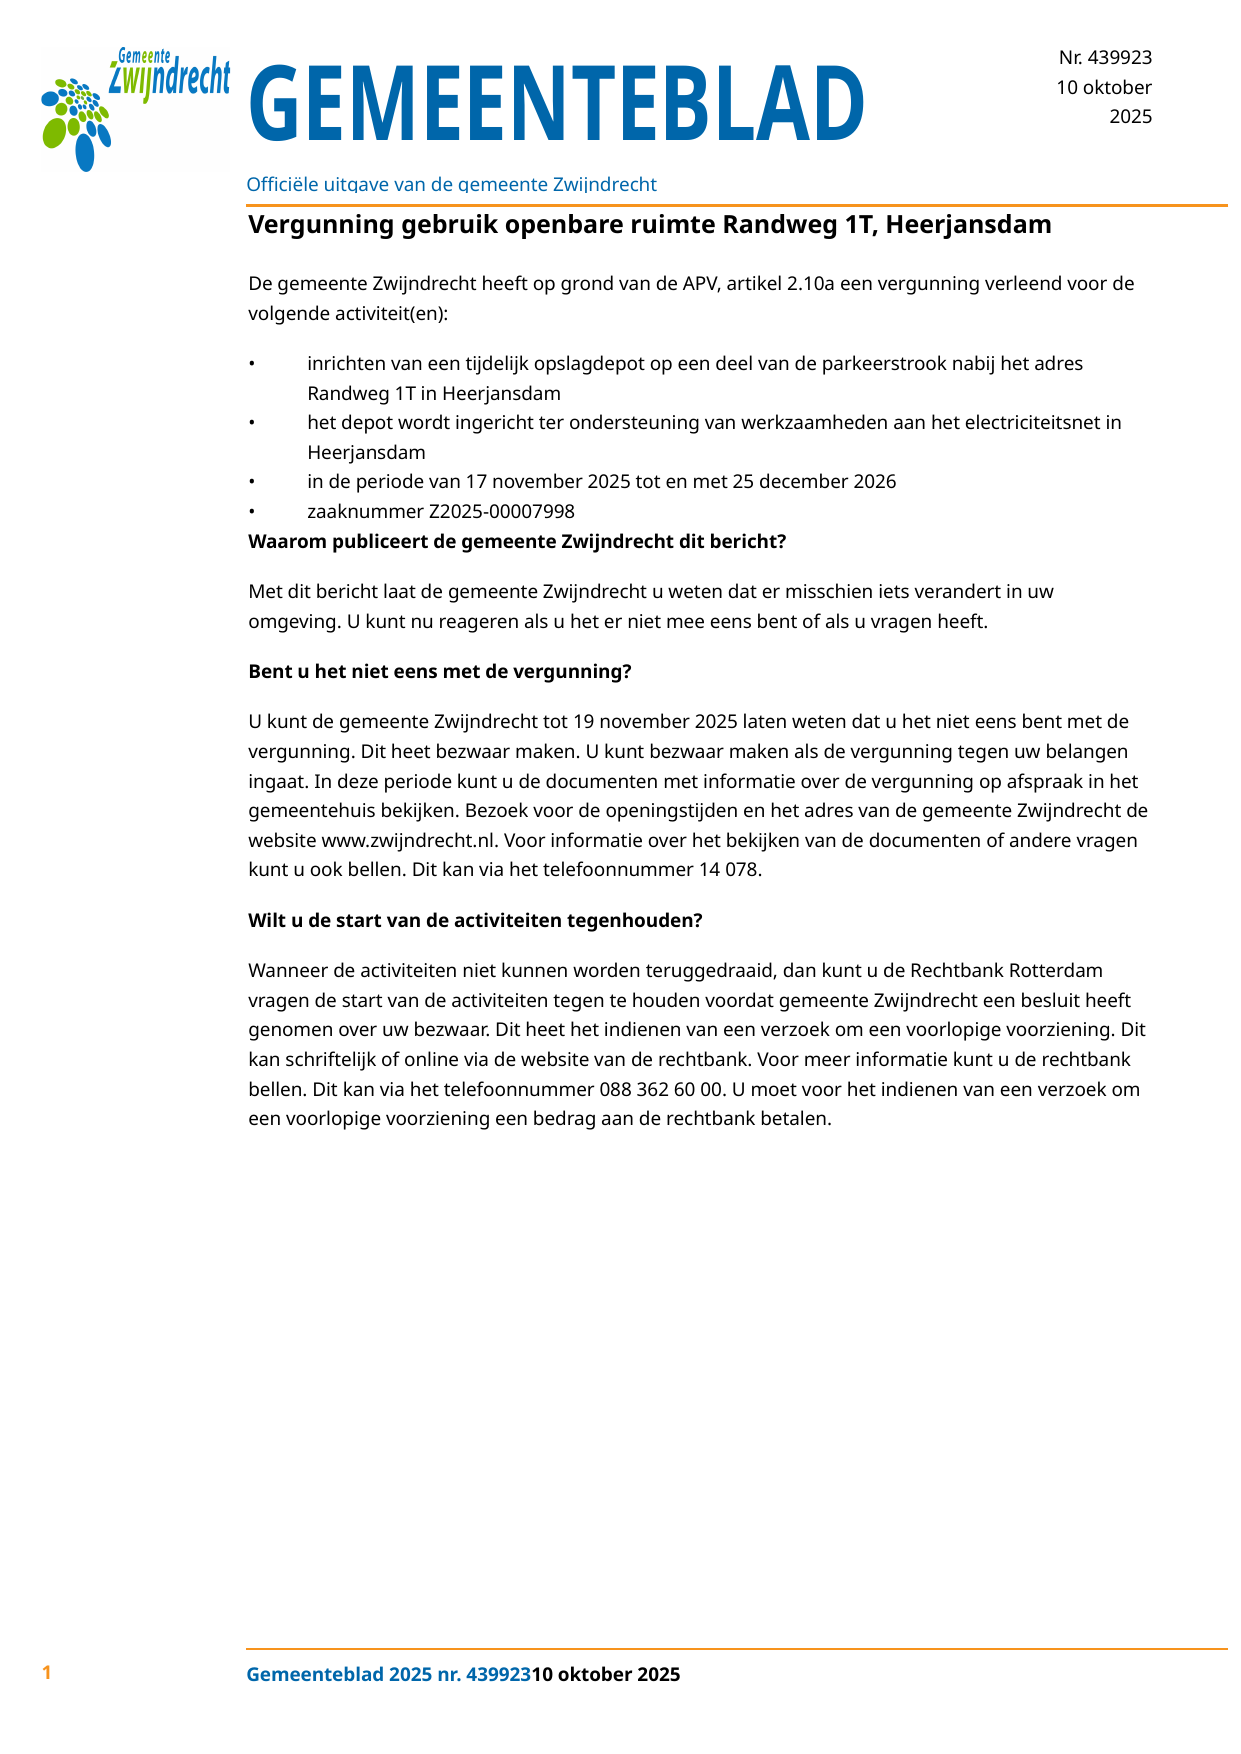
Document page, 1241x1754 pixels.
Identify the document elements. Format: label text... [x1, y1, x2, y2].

text De gemeente Zwijndrecht heeft op grond van de APV, artikel 2.10a een vergunning verleend voor de volgende activiteit(en): [248, 270, 1152, 326]
text Wanneer de activiteiten niet kunnen worden teruggedraaid, dan kunt u de Rechtbank Rotterdam vragen de start van de activiteiten tegen te houden voordat gemeente Zwijndrecht een besluit heeft genomen over uw bezwaar. Dit heet het indienen van een verzoek om een voorlopige voorziening. Dit kan schriftelijk of online via de website van de rechtbank. Voor meer informatie kunt u de rechtbank bellen. Dit kan via het telefoonnummer 088 362 60 00. U moet voor het indienen van een verzoek om een voorlopige voorziening een bedrag aan de rechtbank betalen. [248, 957, 1152, 1131]
text U kunt de gemeente Zwijndrecht tot 19 november 2025 laten weten dat u het niet eens bent met de vergunning. Dit heet bezwaar maken. U kunt bezwaar maken als de vergunning tegen uw belangen ingaat. In deze periode kunt u de documenten met informatie over de vergunning op afspraak in het gemeentehuis bekijken. Bezoek voor de openingstijden en het adres van de gemeente Zwijndrecht de website www.zwijndrecht.nl. Voor informatie over het bekijken van de documenten of andere vragen kunt u ook bellen. Dit kan via het telefoonnummer 14 078. [248, 709, 1152, 882]
text Bent u het niet eens met de vergunning? [248, 658, 1152, 684]
list inrichten van een tijdelijk opslagdepot op een deel van de parkeerstrook nabij het adres Randweg 1T in Heerjansdam [248, 350, 1152, 406]
list zaaknummer Z2025-00007998 [248, 498, 1152, 524]
list het depot wordt ingericht ter ondersteuning van werkzaamheden aan het electriciteitsnet in Heerjansdam [248, 409, 1152, 465]
text Wilt u de start van de activiteiten tegenhouden? [248, 907, 1152, 933]
text Waarom publiceert de gemeente Zwijndrecht dit bericht? [248, 528, 1152, 553]
text Vergunning gebruik openbare ruimte Randweg 1T, Heerjansdam [248, 207, 1152, 241]
text Met dit bericht laat de gemeente Zwijndrecht u weten dat er misschien iets verandert in uw omgeving. U kunt nu reageren als u het er niet mee eens bent of als u vragen heeft. [248, 578, 1152, 633]
list in de periode van 17 november 2025 tot en met 25 december 2026 [248, 469, 1152, 494]
picture [41, 47, 231, 172]
